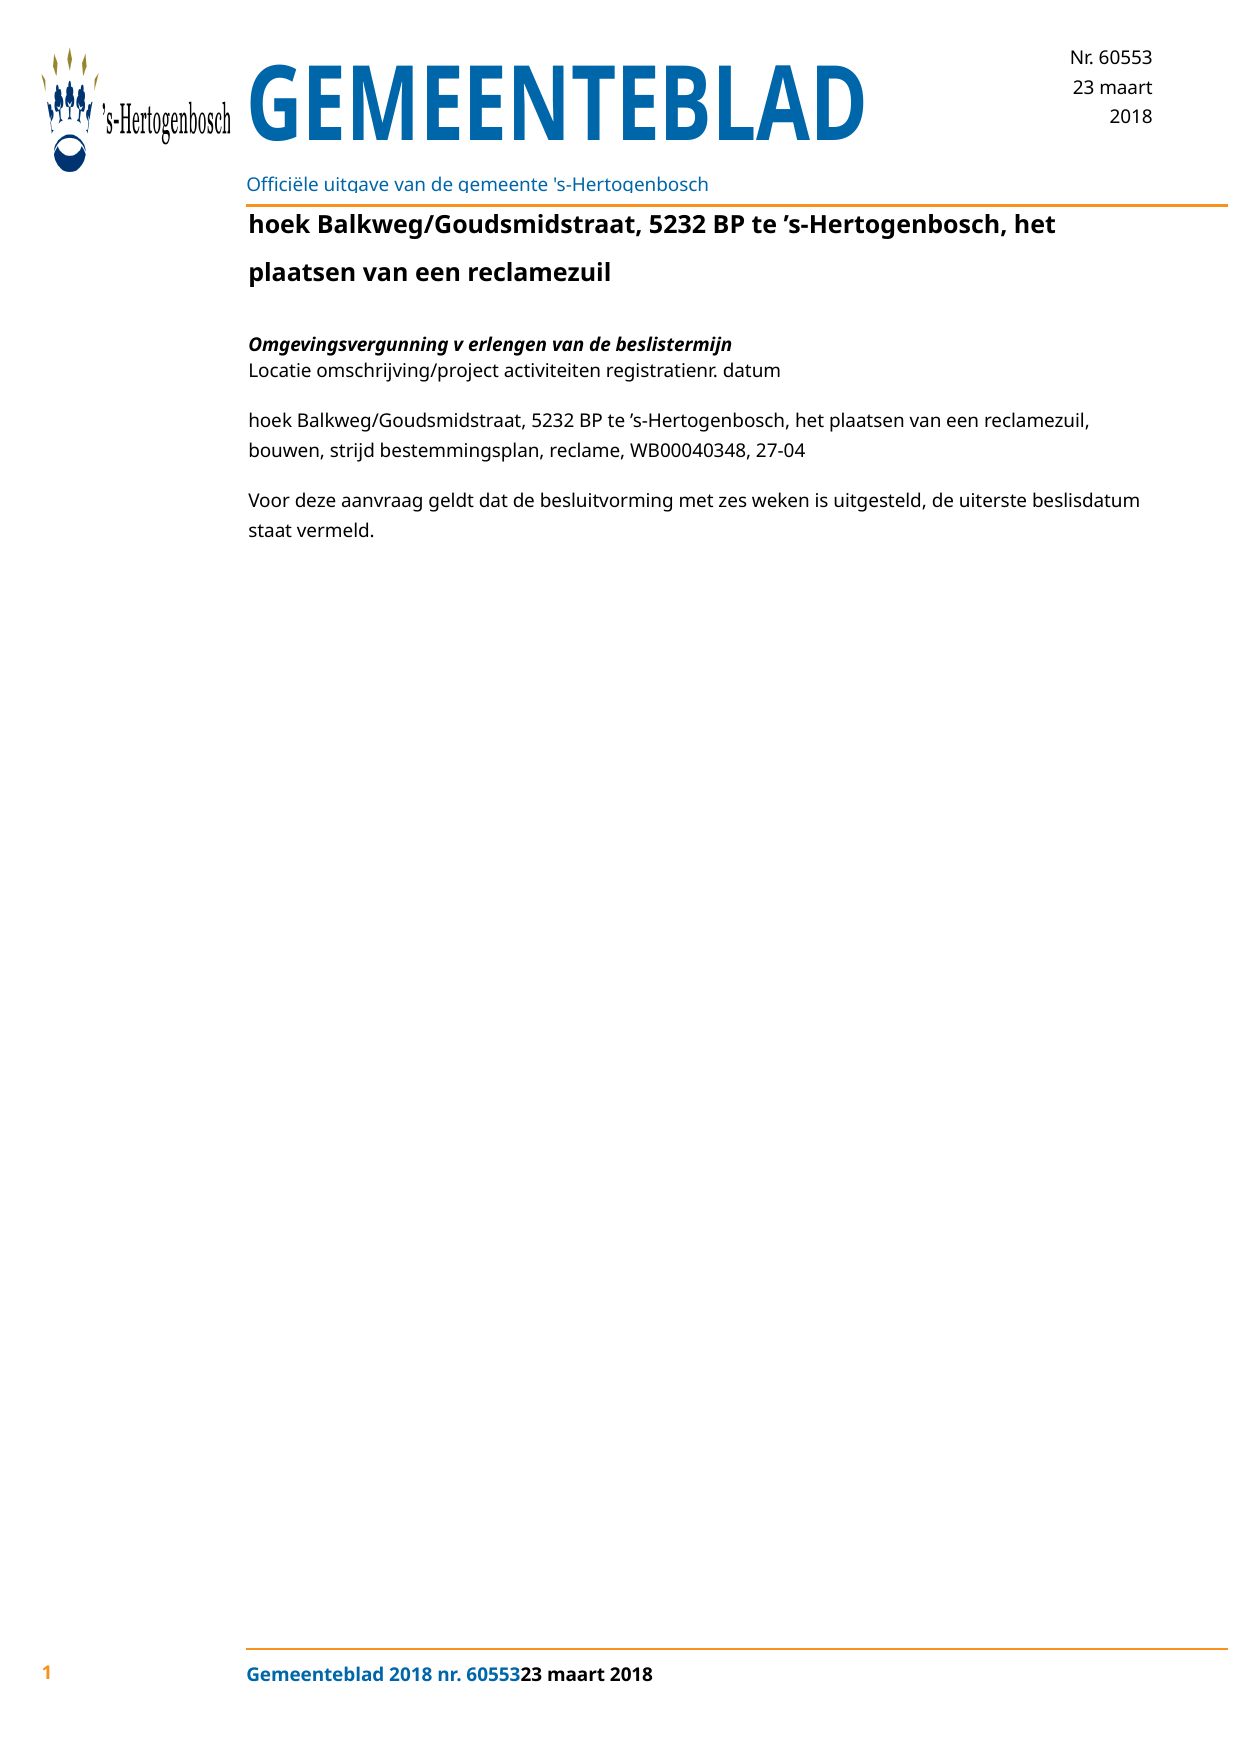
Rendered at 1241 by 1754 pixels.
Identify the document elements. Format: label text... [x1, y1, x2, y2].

text hoek Balkweg/Goudsmidstraat, 5232 BP te ’s-Hertogenbosch, het plaatsen van een reclamezuil [248, 207, 1152, 288]
picture [41, 47, 231, 172]
text hoek Balkweg/Goudsmidstraat, 5232 BP te ’s-Hertogenbosch, het plaatsen van een reclamezuil, bouwen, strijd bestemmingsplan, reclame, WB00040348, 27-04 [248, 408, 1152, 463]
text Voor deze aanvraag geldt dat de besluitvorming met zes weken is uitgesteld, de uiterste beslisdatum staat vermeld. [248, 488, 1152, 543]
text Locatie omschrijving/project activiteiten registratienr. datum [248, 357, 1152, 383]
text Omgevingsvergunning v erlengen van de beslistermijn [248, 331, 1152, 357]
